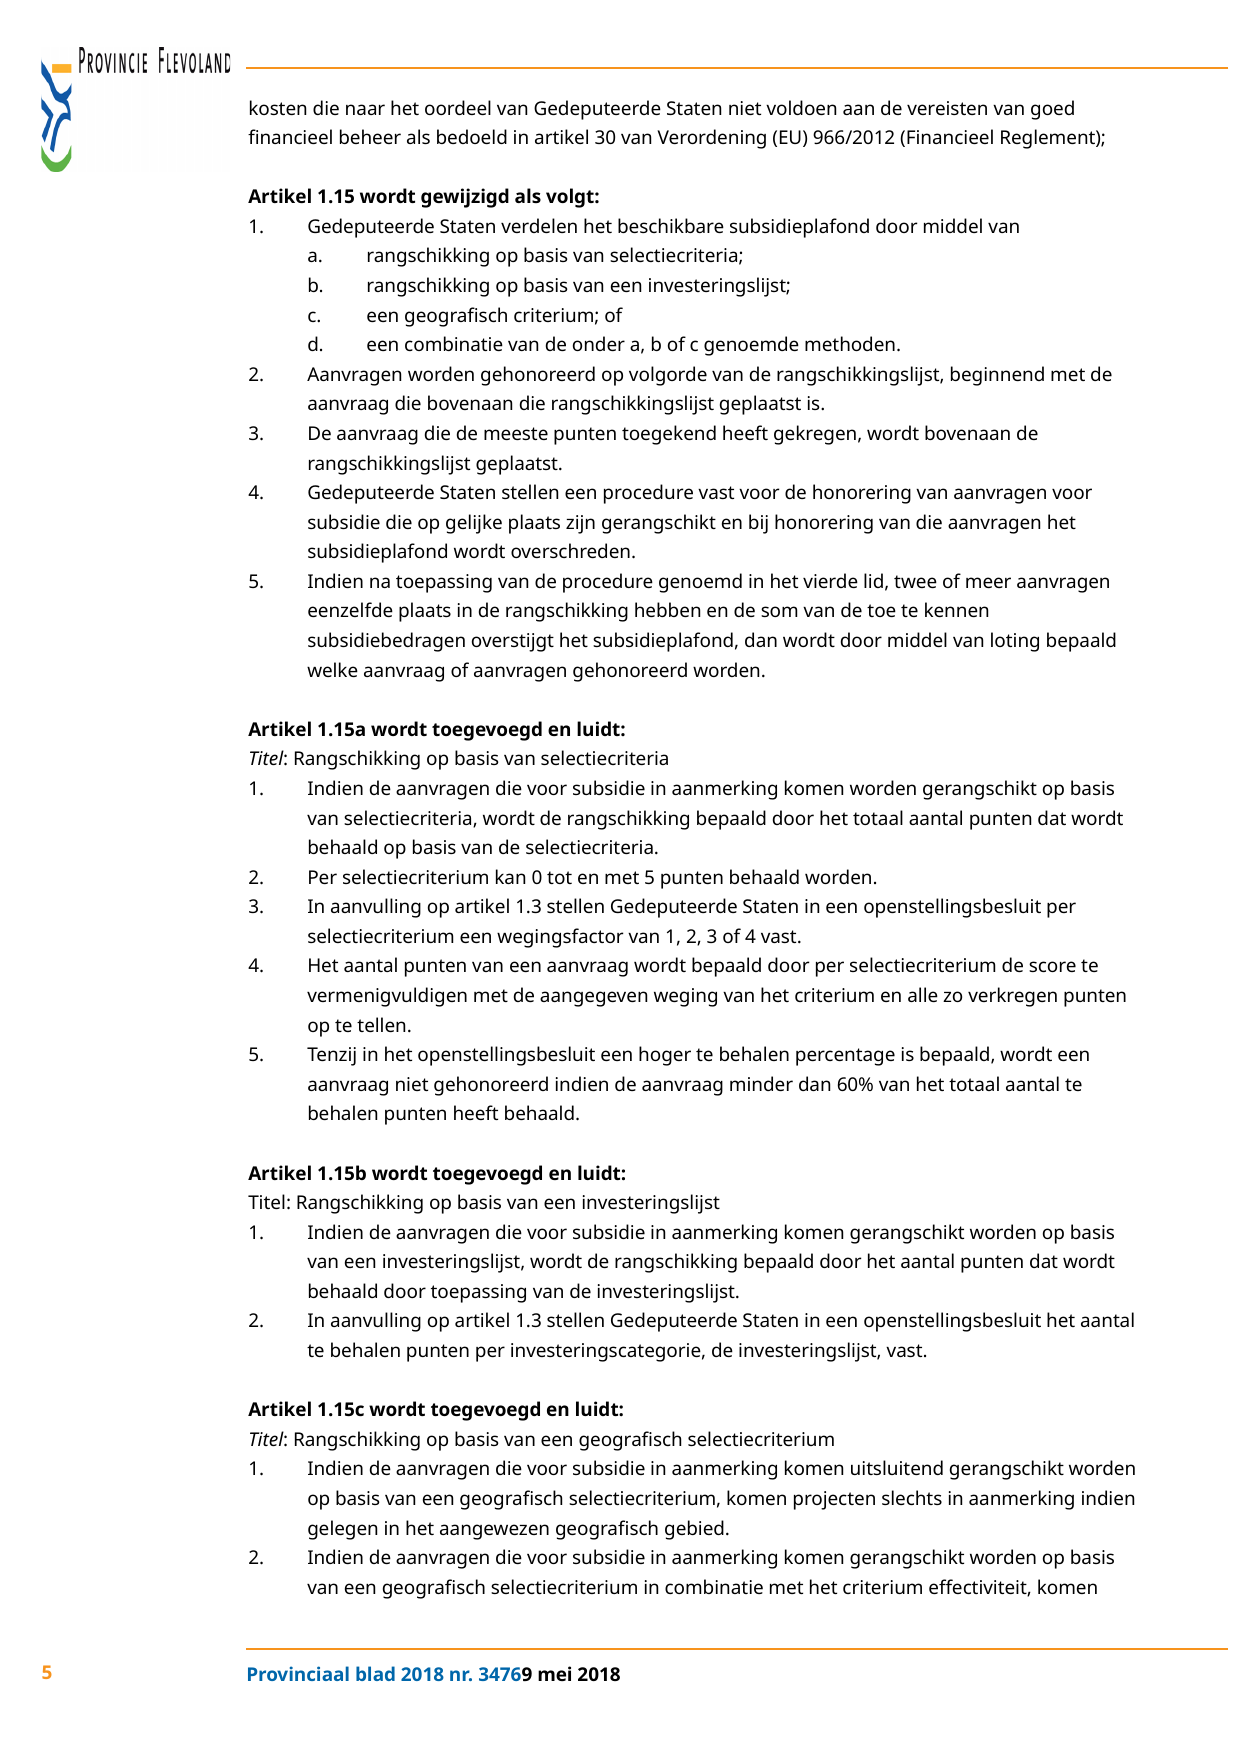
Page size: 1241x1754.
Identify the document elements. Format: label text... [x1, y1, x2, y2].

text Artikel 1.15a wordt toegevoegd en luidt: [248, 716, 1152, 742]
list Aanvragen worden gehonoreerd op volgorde van de rangschikkingslijst, beginnend met de aanvraag die bovenaan die rangschikkingslijst geplaatst is. [248, 361, 1152, 416]
list Per selectiecriterium kan 0 tot en met 5 punten behaald worden. [248, 864, 1152, 890]
list rangschikking op basis van selectiecriteria; [307, 243, 1152, 268]
list Indien de aanvragen die voor subsidie in aanmerking komen gerangschikt worden op basis van een investeringslijst, wordt de rangschikking bepaald door het aantal punten dat wordt behaald door toepassing van de investeringslijst. [248, 1219, 1152, 1304]
list Indien na toepassing van de procedure genoemd in het vierde lid, twee of meer aanvragen eenzelfde plaats in de rangschikking hebben en de som van de toe te kennen subsidiebedragen overstijgt het subsidieplafond, dan wordt door middel van loting bepaald welke aanvraag of aanvragen gehonoreerd worden. [248, 568, 1152, 683]
list De aanvraag die de meeste punten toegekend heeft gekregen, wordt bovenaan de rangschikkingslijst geplaatst. [248, 420, 1152, 476]
picture [41, 47, 231, 172]
list Indien de aanvragen die voor subsidie in aanmerking komen worden gerangschikt op basis van selectiecriteria, wordt de rangschikking bepaald door het totaal aantal punten dat wordt behaald op basis van de selectiecriteria. [248, 775, 1152, 860]
list rangschikking op basis van een investeringslijst; [307, 272, 1152, 298]
list In aanvulling op artikel 1.3 stellen Gedeputeerde Staten in een openstellingsbesluit het aantal te behalen punten per investeringscategorie, de investeringslijst, vast. [248, 1308, 1152, 1363]
text Titel: Rangschikking op basis van een geografisch selectiecriterium [248, 1426, 1152, 1452]
list In aanvulling op artikel 1.3 stellen Gedeputeerde Staten in een openstellingsbesluit per selectiecriterium een wegingsfactor van 1, 2, 3 of 4 vast. [248, 893, 1152, 949]
text kosten die naar het oordeel van Gedeputeerde Staten niet voldoen aan de vereisten van goed financieel beheer als bedoeld in artikel 30 van Verordening (EU) 966/2012 (Financieel Reglement); [248, 95, 1152, 150]
list Het aantal punten van een aanvraag wordt bepaald door per selectiecriterium de score te vermenigvuldigen met de aangegeven weging van het criterium en alle zo verkregen punten op te tellen. [248, 953, 1152, 1038]
text Artikel 1.15b wordt toegevoegd en luidt: [248, 1160, 1152, 1186]
text Artikel 1.15c wordt toegevoegd en luidt: [248, 1396, 1152, 1422]
list Gedeputeerde Staten stellen een procedure vast voor de honorering van aanvragen voor subsidie die op gelijke plaats zijn gerangschikt en bij honorering van die aanvragen het subsidieplafond wordt overschreden. [248, 479, 1152, 564]
list Indien de aanvragen die voor subsidie in aanmerking komen gerangschikt worden op basis van een geografisch selectiecriterium in combinatie met het criterium effectiviteit, komen [248, 1544, 1152, 1600]
list Indien de aanvragen die voor subsidie in aanmerking komen uitsluitend gerangschikt worden op basis van een geografisch selectiecriterium, komen projecten slechts in aanmerking indien gelegen in het aangewezen geografisch gebied. [248, 1456, 1152, 1541]
text Titel: Rangschikking op basis van selectiecriteria [248, 746, 1152, 771]
list een combinatie van de onder a, b of c genoemde methoden. [307, 331, 1152, 357]
text Artikel 1.15 wordt gewijzigd als volgt: [248, 183, 1152, 209]
list een geografisch criterium; of [307, 302, 1152, 328]
text Titel: Rangschikking op basis van een investeringslijst [248, 1189, 1152, 1215]
list Gedeputeerde Staten verdelen het beschikbare subsidieplafond door middel van [248, 213, 1152, 239]
list Tenzij in het openstellingsbesluit een hoger te behalen percentage is bepaald, wordt een aanvraag niet gehonoreerd indien de aanvraag minder dan 60% van het totaal aantal te behalen punten heeft behaald. [248, 1041, 1152, 1126]
